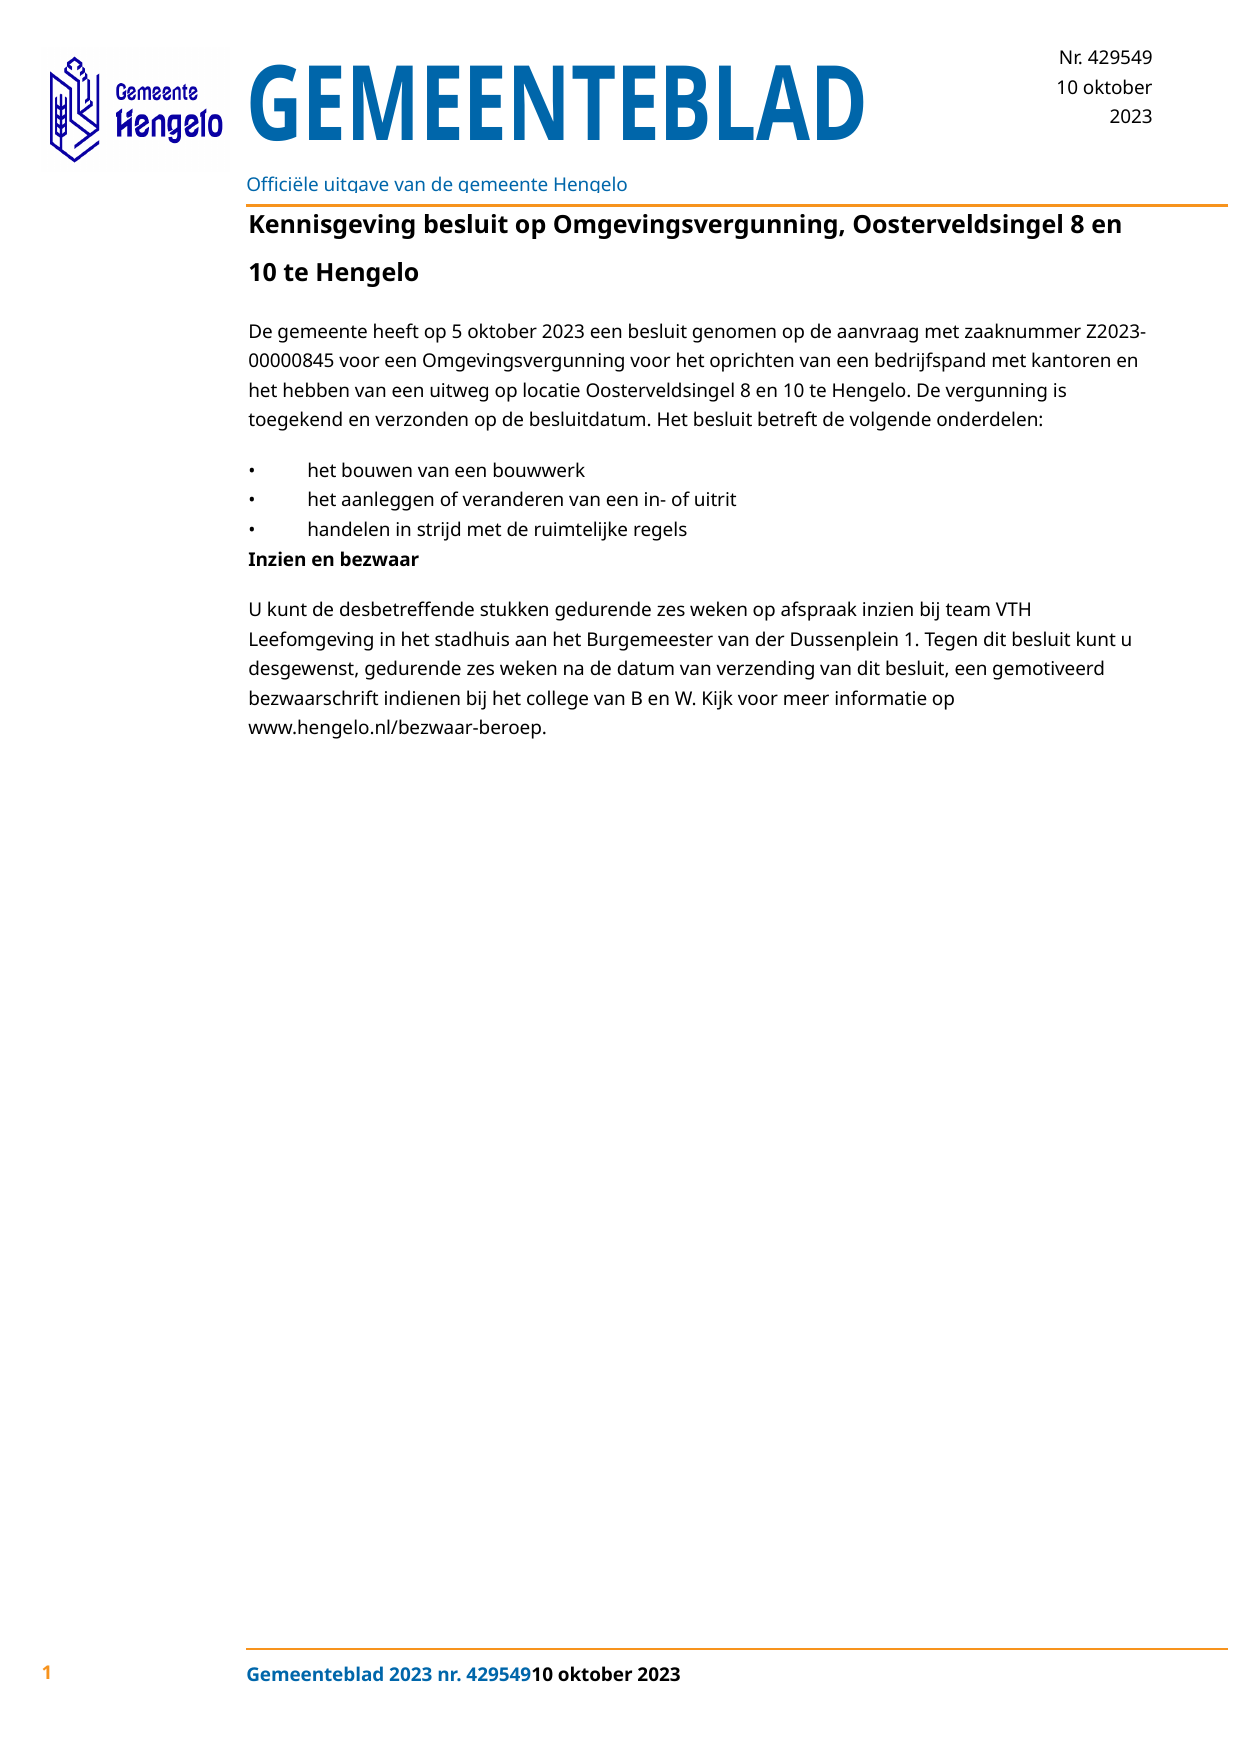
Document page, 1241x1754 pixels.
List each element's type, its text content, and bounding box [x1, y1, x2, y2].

list het aanleggen of veranderen van een in- of uitrit [248, 487, 1152, 512]
text Kennisgeving besluit op Omgevingsvergunning, Oosterveldsingel 8 en 10 te Hengelo [248, 207, 1152, 288]
list het bouwen van een bouwwerk [248, 457, 1152, 483]
picture [41, 47, 231, 172]
text Inzien en bezwaar [248, 546, 1152, 572]
list handelen in strijd met de ruimtelijke regels [248, 516, 1152, 542]
text U kunt de desbetreffende stukken gedurende zes weken op afspraak inzien bij team VTH Leefomgeving in het stadhuis aan het Burgemeester van der Dussenplein 1. Tegen dit besluit kunt u desgewenst, gedurende zes weken na de datum van verzending van dit besluit, een gemotiveerd bezwaarschrift indienen bij het college van B en W. Kijk voor meer informatie op www.hengelo.nl/bezwaar-beroep. [248, 596, 1152, 740]
text De gemeente heeft op 5 oktober 2023 een besluit genomen op de aanvraag met zaaknummer Z2023-00000845 voor een Omgevingsvergunning voor het oprichten van een bedrijfspand met kantoren en het hebben van een uitweg op locatie Oosterveldsingel 8 en 10 te Hengelo. De vergunning is toegekend en verzonden op de besluitdatum. Het besluit betreft de volgende onderdelen: [248, 318, 1152, 432]
